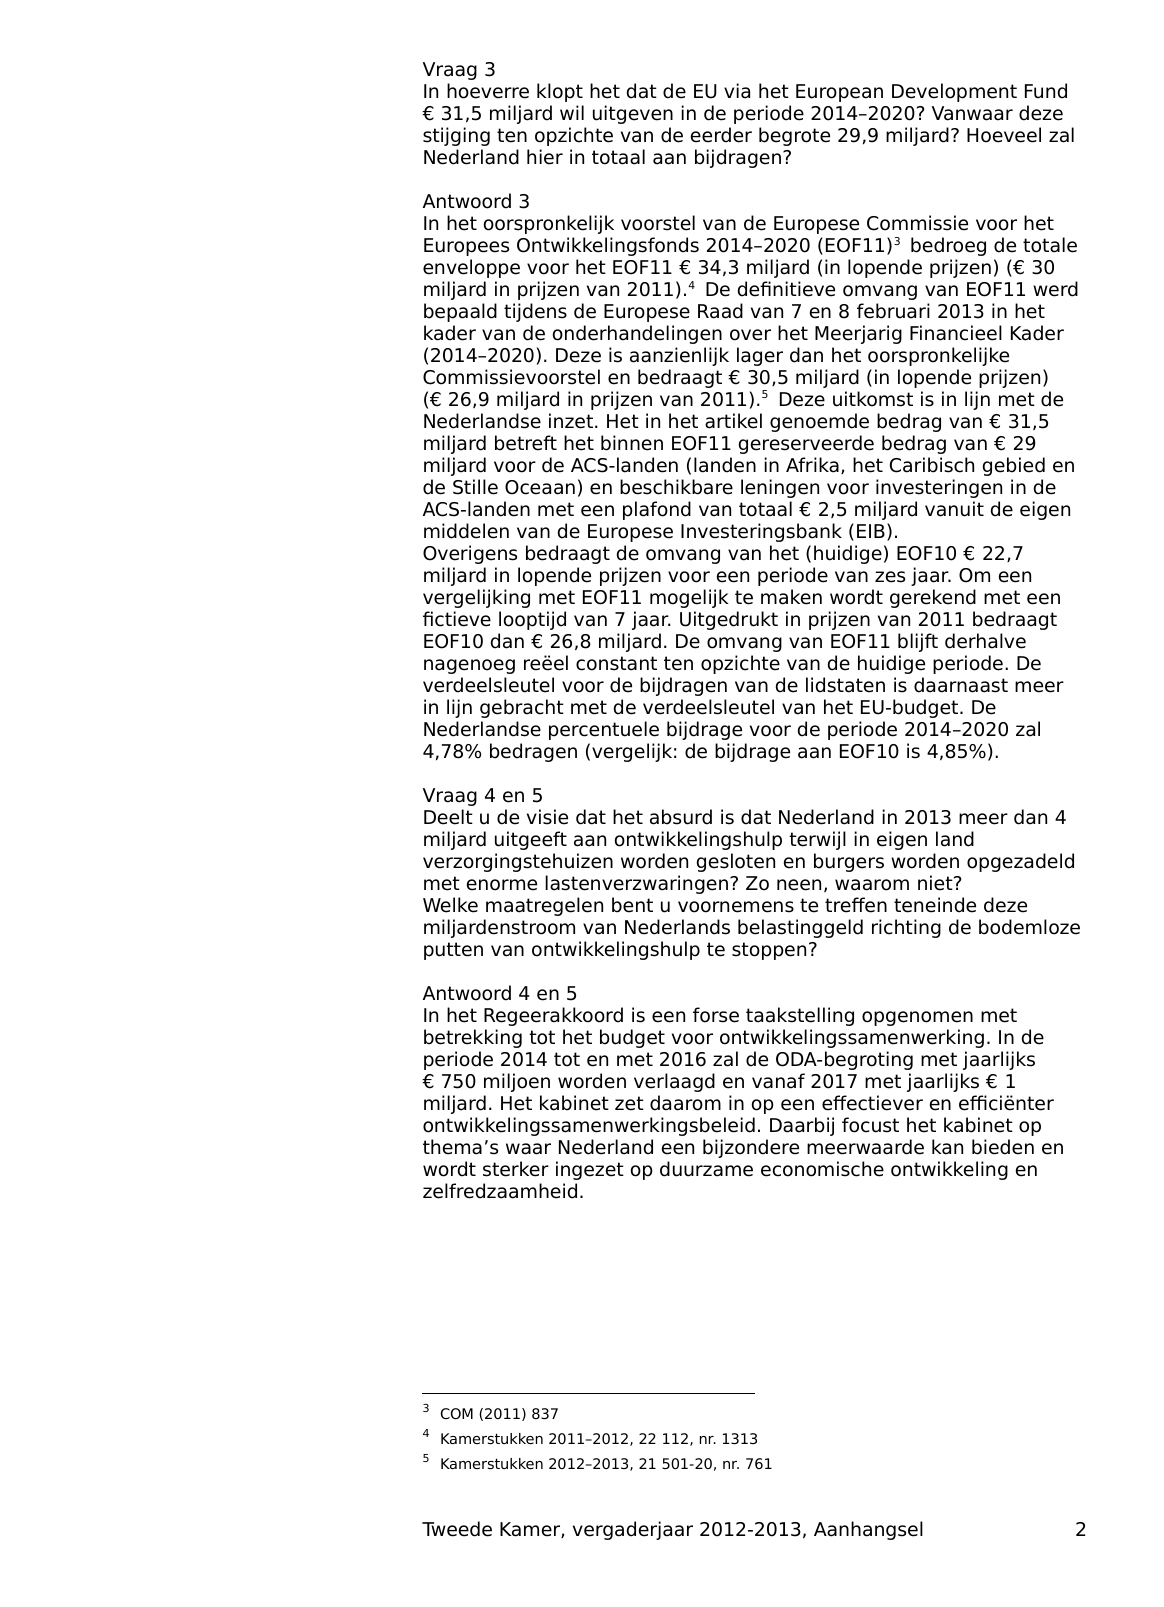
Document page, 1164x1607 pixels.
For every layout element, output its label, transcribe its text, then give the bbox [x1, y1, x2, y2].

text Kamerstukken 2011–2012, 22 112, nr. 1313 [422, 1427, 1087, 1449]
text In het Regeerakkoord is een forse taakstelling opgenomen met betrekking tot het budget voor ontwikkelingssamenwerking. In de periode 2014 tot en met 2016 zal de ODA-begroting met jaarlijks € 750 miljoen worden verlaagd en vanaf 2017 met jaarlijks € 1 miljard. Het kabinet zet daarom in op een effectiever en efficiënter ontwikkelingssamenwerkingsbeleid. Daarbij focust het kabinet op thema’s waar Nederland een bijzondere meerwaarde kan bieden en wordt sterker ingezet op duurzame economische ontwikkeling en zelfredzaamheid. [422, 1005, 1087, 1203]
text Overigens bedraagt de omvang van het (huidige) EOF10 € 22,7 miljard in lopende prijzen voor een periode van zes jaar. Om een vergelijking met EOF11 mogelijk te maken wordt gerekend met een fictieve looptijd van 7 jaar. Uitgedrukt in prijzen van 2011 bedraagt EOF10 dan € 26,8 miljard. De omvang van EOF11 blijft derhalve nagenoeg reëel constant ten opzichte van de huidige periode. De verdeelsleutel voor de bijdragen van de lidstaten is daarnaast meer in lijn gebracht met de verdeelsleutel van het EU-budget. De Nederlandse percentuele bijdrage voor de periode 2014–2020 zal 4,78% bedragen (vergelijk: de bijdrage aan EOF10 is 4,85%). [422, 543, 1087, 763]
text Vraag 4 en 5 [422, 785, 1087, 807]
text COM (2011) 837 [422, 1402, 1087, 1424]
text Kamerstukken 2012–2013, 21 501-20, nr. 761 [422, 1452, 1087, 1474]
text Welke maatregelen bent u voornemens te treffen teneinde deze miljardenstroom van Nederlands belastinggeld richting de bodemloze putten van ontwikkelingshulp te stoppen? [422, 895, 1087, 961]
text Deelt u de visie dat het absurd is dat Nederland in 2013 meer dan 4 miljard uitgeeft aan ontwikkelingshulp terwijl in eigen land verzorgingstehuizen worden gesloten en burgers worden opgezadeld met enorme lastenverzwaringen? Zo neen, waarom niet? [422, 807, 1087, 895]
text In het oorspronkelijk voorstel van de Europese Commissie voor het Europees Ontwikkelingsfonds 2014–2020 (EOF11) bedroeg de totale enveloppe voor het EOF11 € 34,3 miljard (in lopende prijzen) (€ 30 miljard in prijzen van 2011). De definitieve omvang van EOF11 werd bepaald tijdens de Europese Raad van 7 en 8 februari 2013 in het kader van de onderhandelingen over het Meerjarig Financieel Kader (2014–2020). Deze is aanzienlijk lager dan het oorspronkelijke Commissievoorstel en bedraagt € 30,5 miljard (in lopende prijzen) (€ 26,9 miljard in prijzen van 2011). Deze uitkomst is in lijn met de Nederlandse inzet. Het in het artikel genoemde bedrag van € 31,5 miljard betreft het binnen EOF11 gereserveerde bedrag van € 29 miljard voor de ACS-landen (landen in Afrika, het Caribisch gebied en de Stille Oceaan) en beschikbare leningen voor investeringen in de ACS-landen met een plafond van totaal € 2,5 miljard vanuit de eigen middelen van de Europese Investeringsbank (EIB). [422, 213, 1087, 543]
text In hoeverre klopt het dat de EU via het European Development Fund € 31,5 miljard wil uitgeven in de periode 2014–2020? Vanwaar deze stijging ten opzichte van de eerder begrote 29,9 miljard? Hoeveel zal Nederland hier in totaal aan bijdragen? [422, 81, 1087, 169]
text Antwoord 3 [422, 191, 1087, 213]
text Vraag 3 [422, 59, 1087, 81]
text Antwoord 4 en 5 [422, 983, 1087, 1005]
